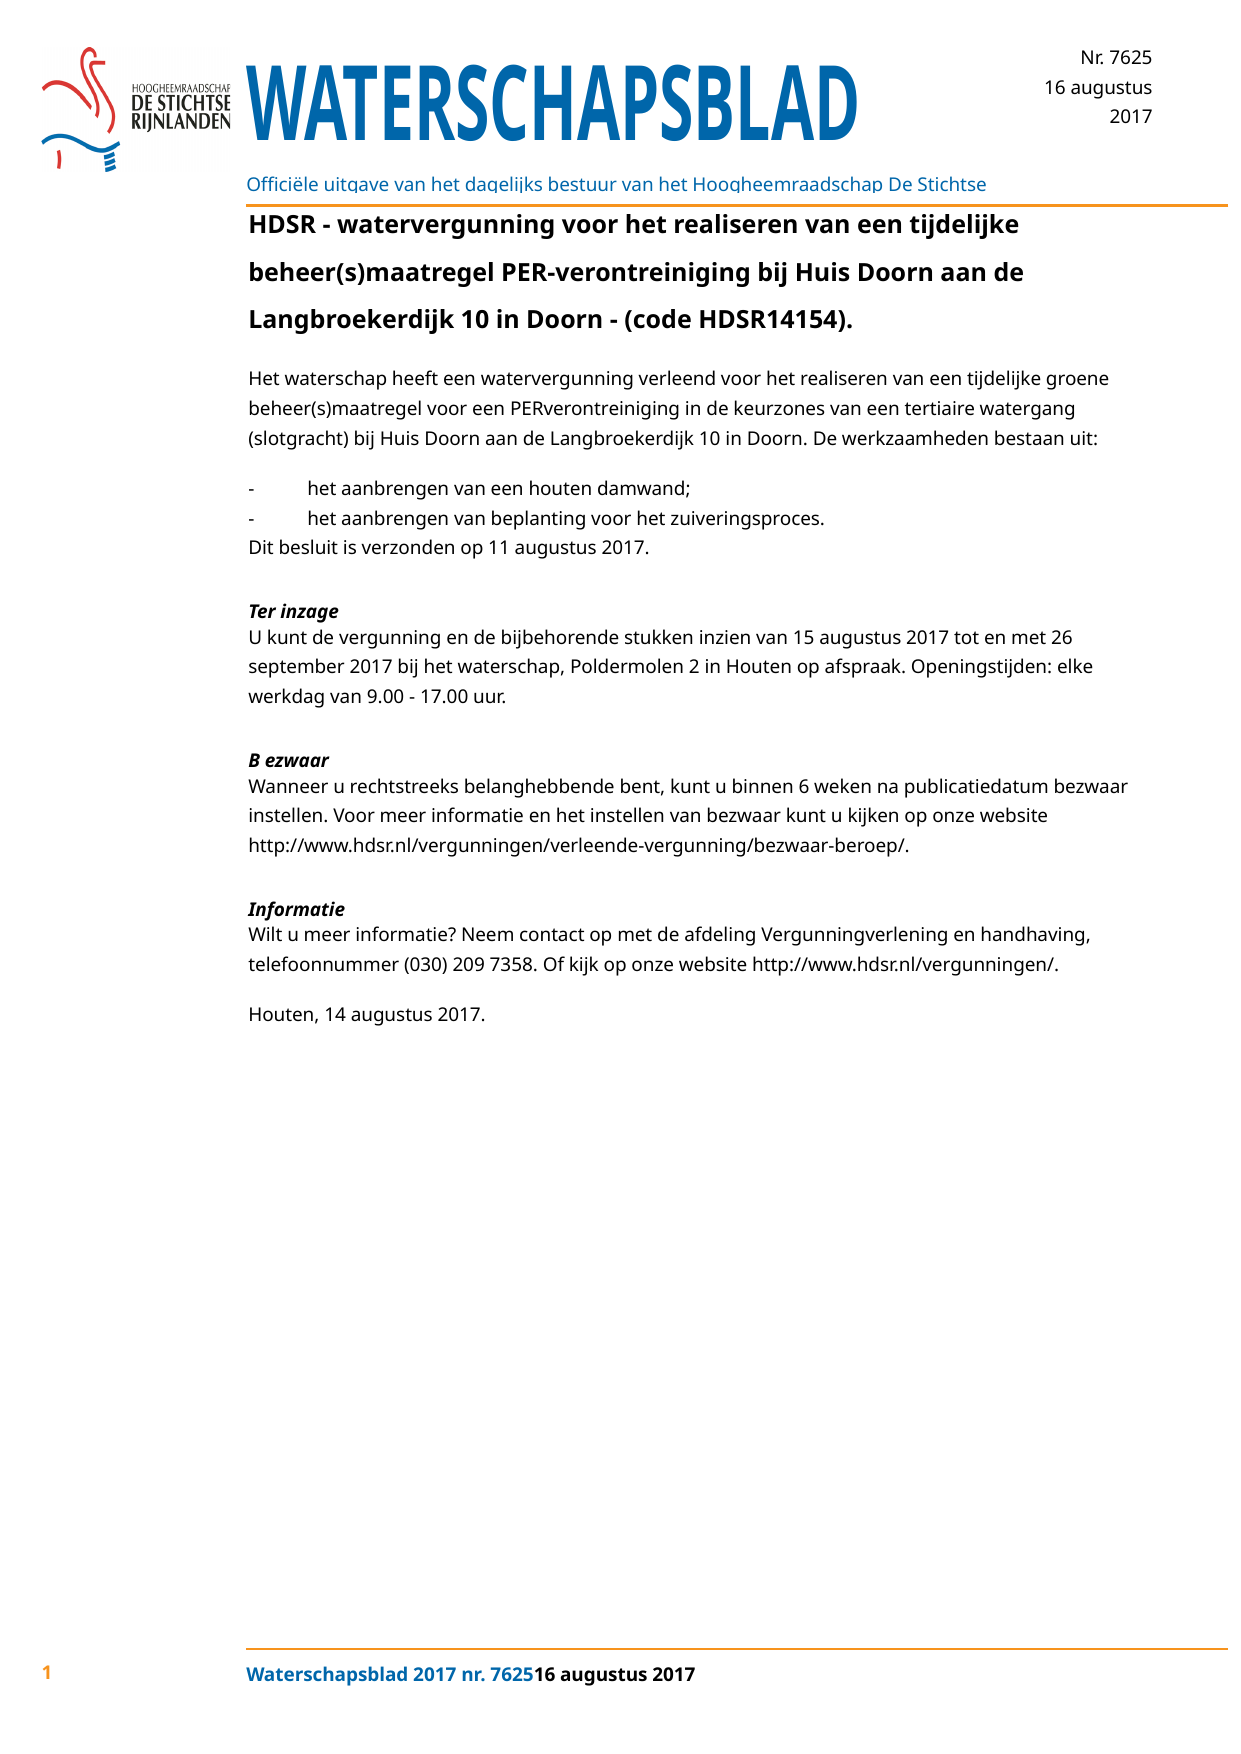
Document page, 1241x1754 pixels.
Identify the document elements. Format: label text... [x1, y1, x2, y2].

text Dit besluit is verzonden op 11 augustus 2017. [248, 534, 1152, 560]
text Houten, 14 augustus 2017. [248, 1002, 1152, 1027]
text Wanneer u rechtstreeks belanghebbende bent, kunt u binnen 6 weken na publicatiedatum bezwaar instellen. Voor meer informatie en het instellen van bezwaar kunt u kijken op onze website http://www.hdsr.nl/vergunningen/verleende-vergunning/bezwaar-beroep/. [248, 773, 1152, 858]
text HDSR - watervergunning voor het realiseren van een tijdelijke beheer(s)maatregel PER-verontreiniging bij Huis Doorn aan de Langbroekerdijk 10 in Doorn - (code HDSR14154). [248, 207, 1152, 336]
text B ezwaar [248, 747, 1152, 773]
text Het waterschap heeft een watervergunning verleend voor het realiseren van een tijdelijke groene beheer(s)maatregel voor een PERverontreiniging in de keurzones van een tertiaire watergang (slotgracht) bij Huis Doorn aan de Langbroekerdijk 10 in Doorn. De werkzaamheden bestaan uit: [248, 366, 1152, 450]
list het aanbrengen van een houten damwand; [248, 475, 1152, 501]
list het aanbrengen van beplanting voor het zuiveringsproces. [248, 505, 1152, 530]
text Ter inzage [248, 598, 1152, 624]
text Informatie [248, 896, 1152, 922]
picture [41, 47, 231, 172]
text Wilt u meer informatie? Neem contact op met de afdeling Vergunningverlening en handhaving, telefoonnummer (030) 209 7358. Of kijk op onze website http://www.hdsr.nl/vergunningen/. [248, 922, 1152, 977]
text U kunt de vergunning en de bijbehorende stukken inzien van 15 augustus 2017 tot en met 26 september 2017 bij het waterschap, Poldermolen 2 in Houten op afspraak. Openingstijden: elke werkdag van 9.00 - 17.00 uur. [248, 624, 1152, 709]
